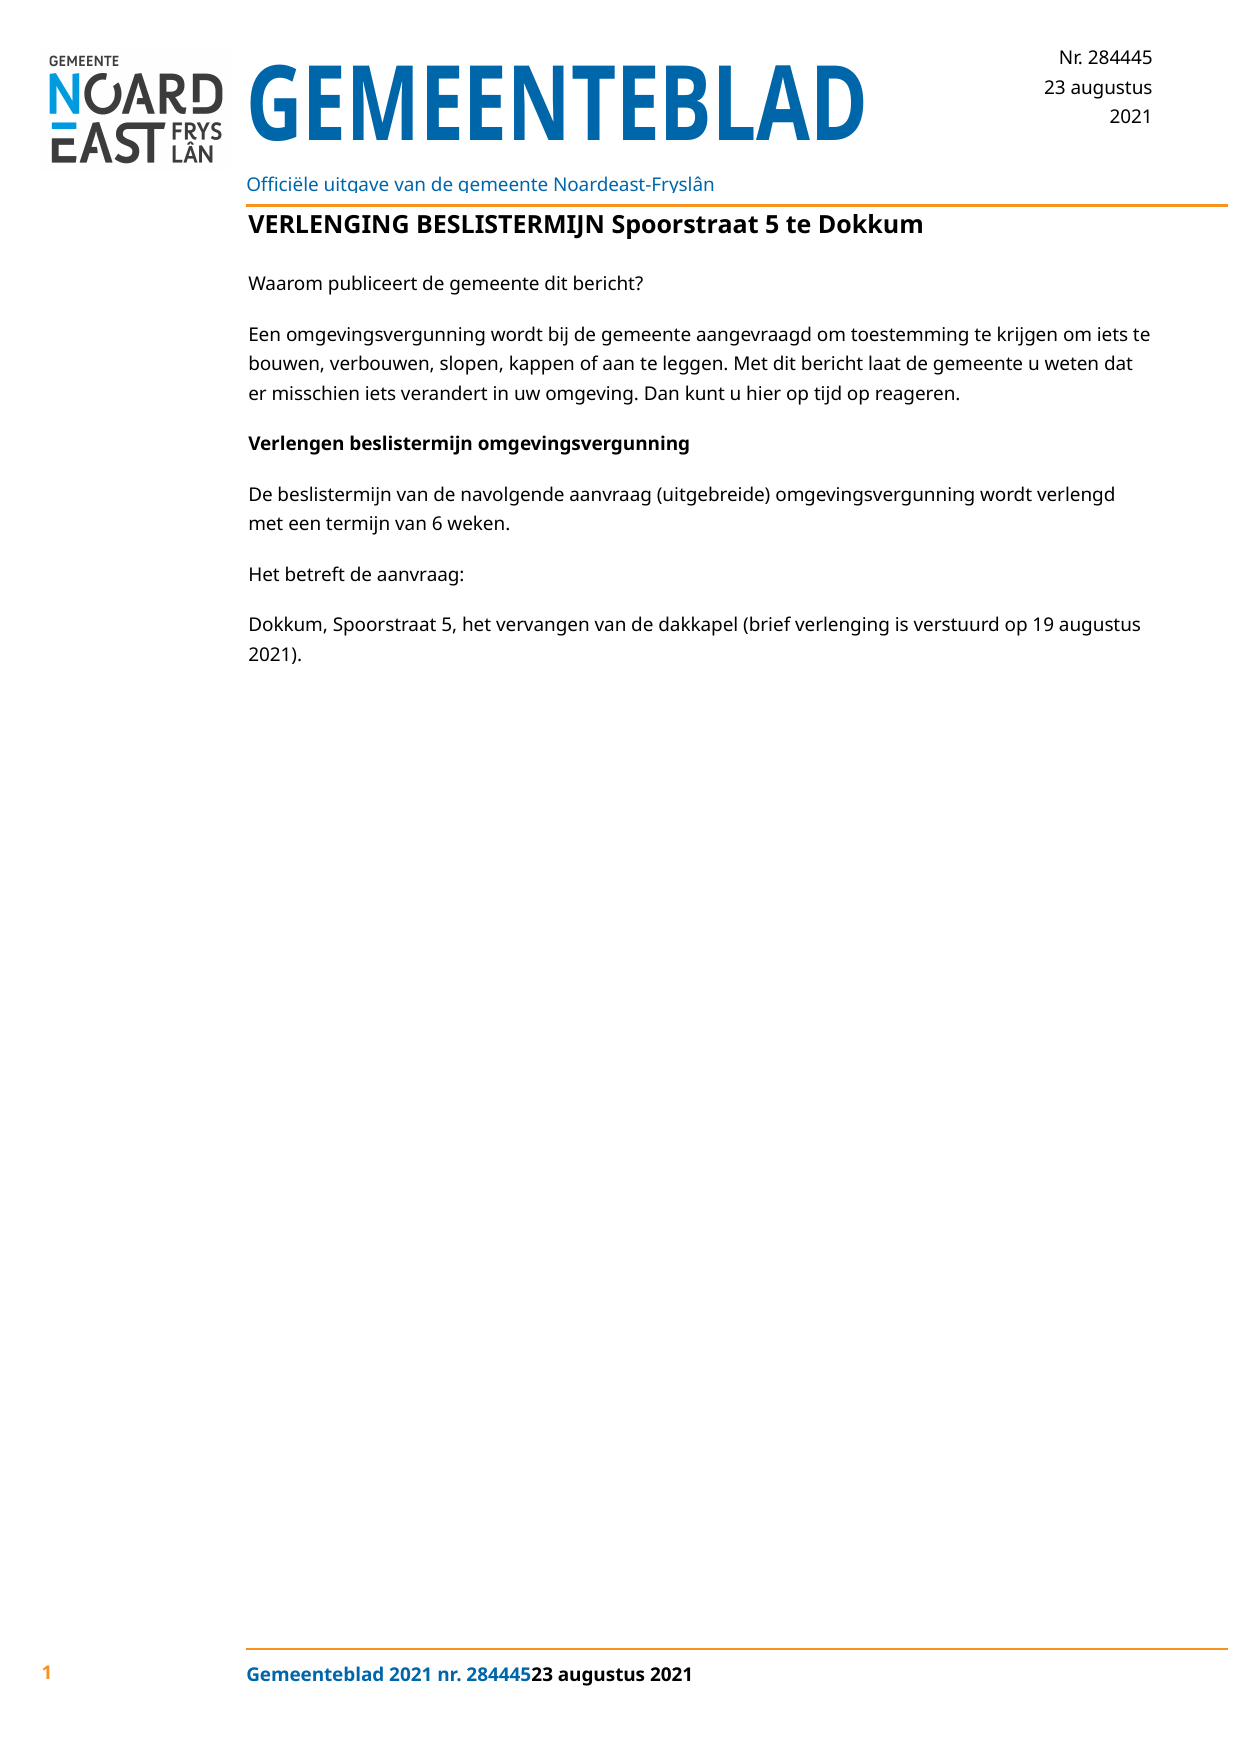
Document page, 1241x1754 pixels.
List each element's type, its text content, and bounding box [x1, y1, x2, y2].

text Een omgevingsvergunning wordt bij de gemeente aangevraagd om toestemming te krijgen om iets te bouwen, verbouwen, slopen, kappen of aan te leggen. Met dit bericht laat de gemeente u weten dat er misschien iets verandert in uw omgeving. Dan kunt u hier op tijd op reageren. [248, 321, 1152, 406]
picture [41, 47, 231, 172]
text Dokkum, Spoorstraat 5, het vervangen van de dakkapel (brief verlenging is verstuurd op 19 augustus 2021). [248, 611, 1152, 666]
text Waarom publiceert de gemeente dit bericht? [248, 270, 1152, 296]
text De beslistermijn van de navolgende aanvraag (uitgebreide) omgevingsvergunning wordt verlengd met een termijn van 6 weken. [248, 481, 1152, 536]
text Verlengen beslistermijn omgevingsvergunning [248, 430, 1152, 456]
text Het betreft de aanvraag: [248, 561, 1152, 586]
text VERLENGING BESLISTERMIJN Spoorstraat 5 te Dokkum [248, 207, 1152, 241]
